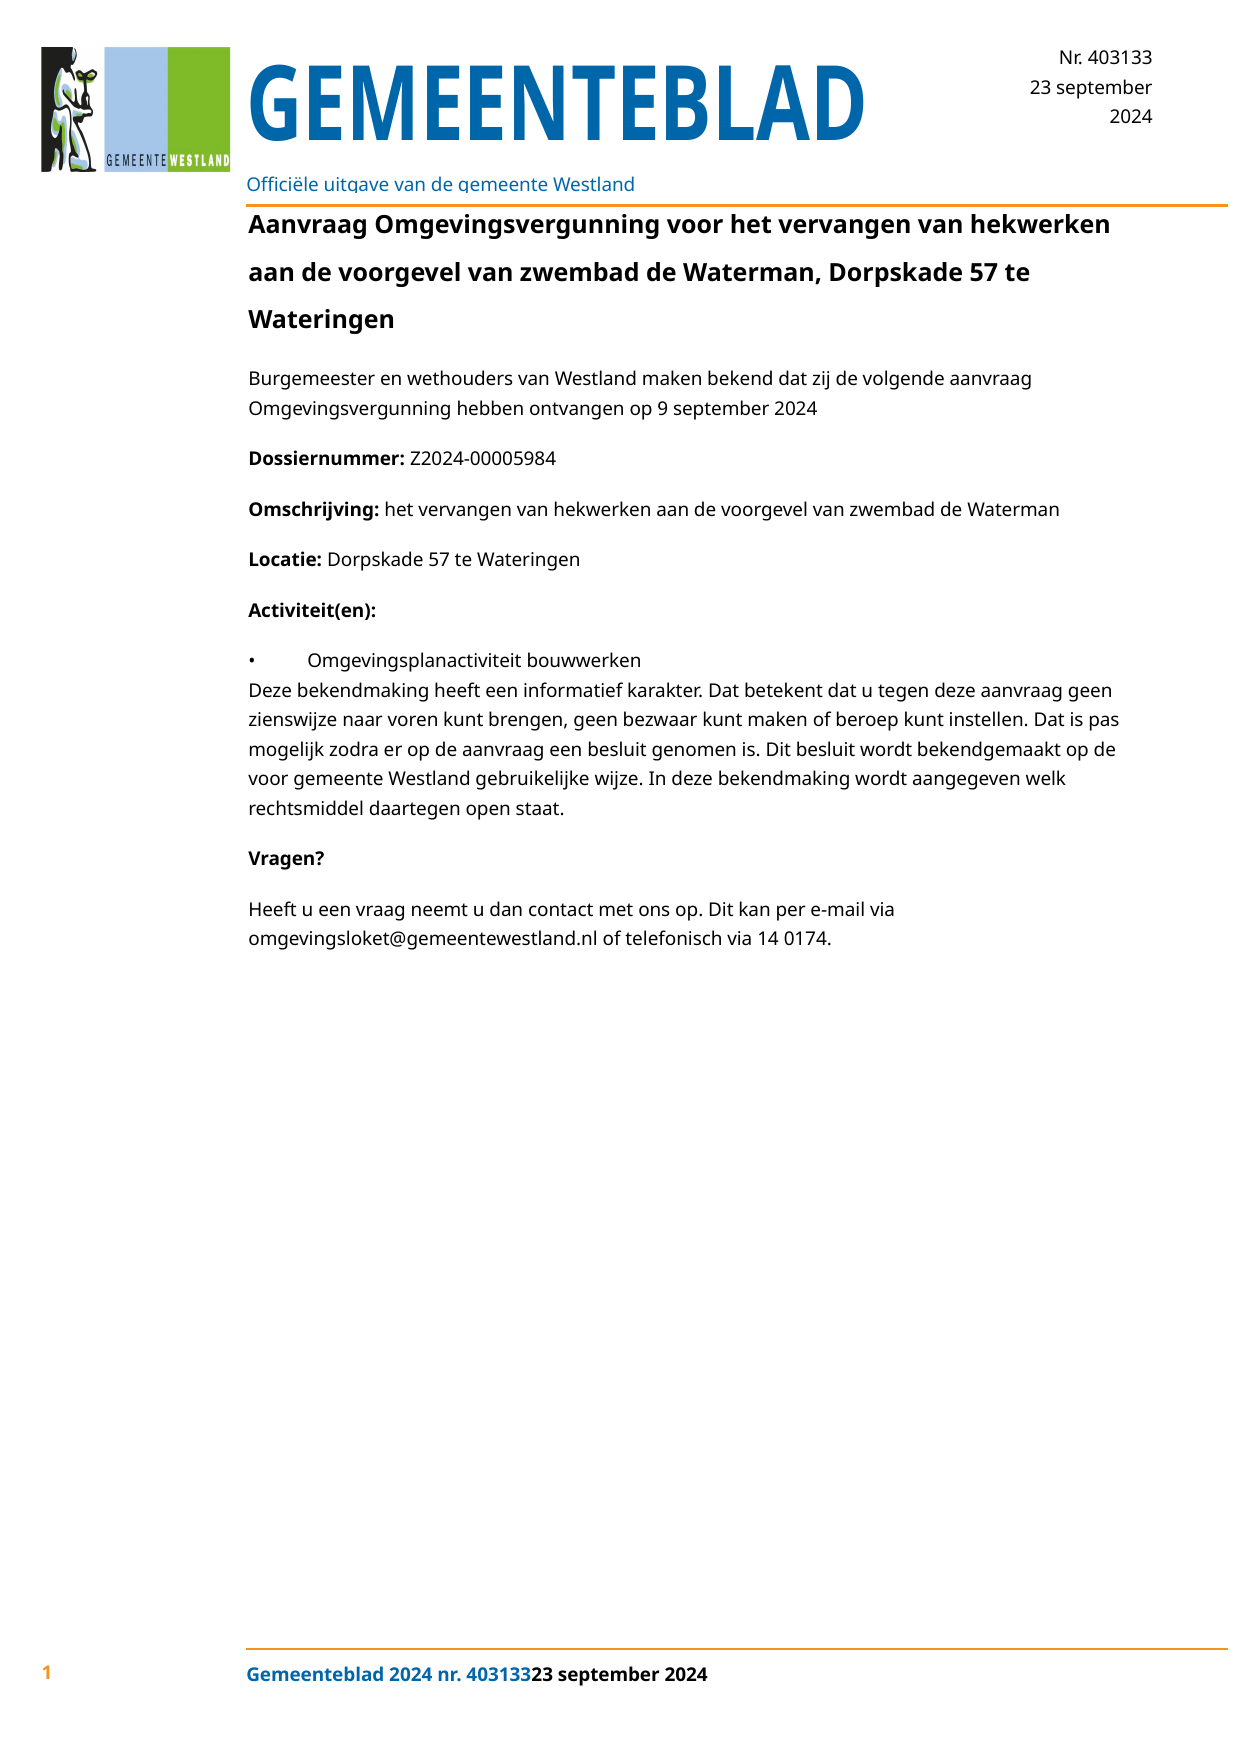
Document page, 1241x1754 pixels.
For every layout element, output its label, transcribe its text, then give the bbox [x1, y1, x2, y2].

text Heeft u een vraag neemt u dan contact met ons op. Dit kan per e-mail via omgevingsloket@gemeentewestland.nl of telefonisch via 14 0174. [248, 896, 1152, 951]
text Deze bekendmaking heeft een informatief karakter. Dat betekent dat u tegen deze aanvraag geen zienswijze naar voren kunt brengen, geen bezwaar kunt maken of beroep kunt instellen. Dat is pas mogelijk zodra er op de aanvraag een besluit genomen is. Dit besluit wordt bekendgemaakt op de voor gemeente Westland gebruikelijke wijze. In deze bekendmaking wordt aangegeven welk rechtsmiddel daartegen open staat. [248, 677, 1152, 821]
text Vragen? [248, 846, 1152, 871]
text Locatie: Dorpskade 57 te Wateringen [248, 546, 1152, 572]
text Aanvraag Omgevingsvergunning voor het vervangen van hekwerken aan de voorgevel van zwembad de Waterman, Dorpskade 57 te Wateringen [248, 207, 1152, 336]
text Burgemeester en wethouders van Westland maken bekend dat zij de volgende aanvraag Omgevingsvergunning hebben ontvangen op 9 september 2024 [248, 366, 1152, 421]
text Omschrijving: het vervangen van hekwerken aan de voorgevel van zwembad de Waterman [248, 496, 1152, 522]
text Activiteit(en): [248, 597, 1152, 622]
picture [41, 47, 231, 172]
text Dossiernummer: Z2024-00005984 [248, 446, 1152, 471]
list Omgevingsplanactiviteit bouwwerken [248, 647, 1152, 673]
